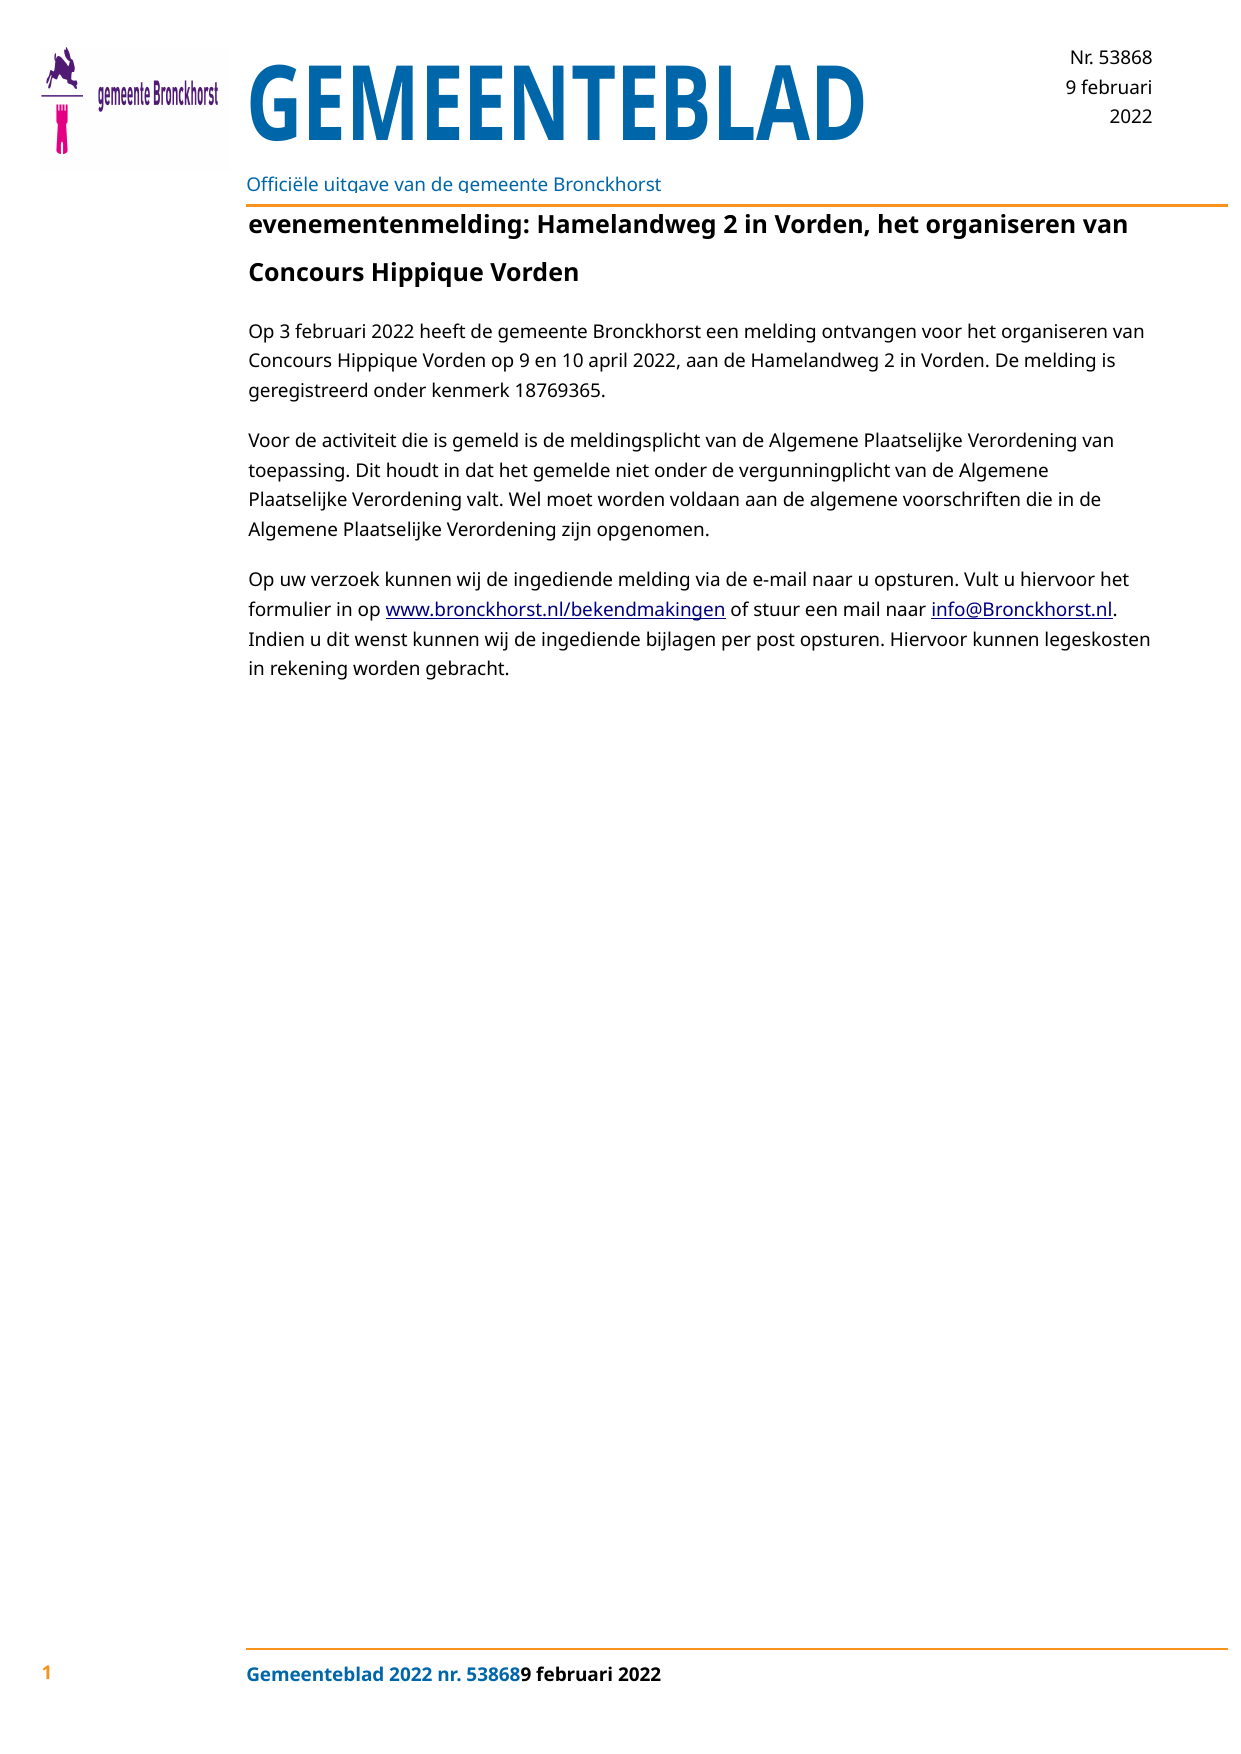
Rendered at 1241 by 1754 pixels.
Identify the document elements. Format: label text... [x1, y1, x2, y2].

text Voor de activiteit die is gemeld is de meldingsplicht van de Algemene Plaatselijke Verordening van toepassing. Dit houdt in dat het gemelde niet onder de vergunningplicht van de Algemene Plaatselijke Verordening valt. Wel moet worden voldaan aan de algemene voorschriften die in de Algemene Plaatselijke Verordening zijn opgenomen. [248, 427, 1152, 542]
text Op uw verzoek kunnen wij de ingediende melding via de e-mail naar u opsturen. Vult u hiervoor het formulier in op www.bronckhorst.nl/bekendmakingen of stuur een mail naar info@Bronckhorst.nl. Indien u dit wenst kunnen wij de ingediende bijlagen per post opsturen. Hiervoor kunnen legeskosten in rekening worden gebracht. [248, 567, 1152, 681]
text evenementenmelding: Hamelandweg 2 in Vorden, het organiseren van Concours Hippique Vorden [248, 207, 1152, 288]
picture [41, 47, 231, 172]
text Op 3 februari 2022 heeft de gemeente Bronckhorst een melding ontvangen voor het organiseren van Concours Hippique Vorden op 9 en 10 april 2022, aan de Hamelandweg 2 in Vorden. De melding is geregistreerd onder kenmerk 18769365. [248, 318, 1152, 403]
